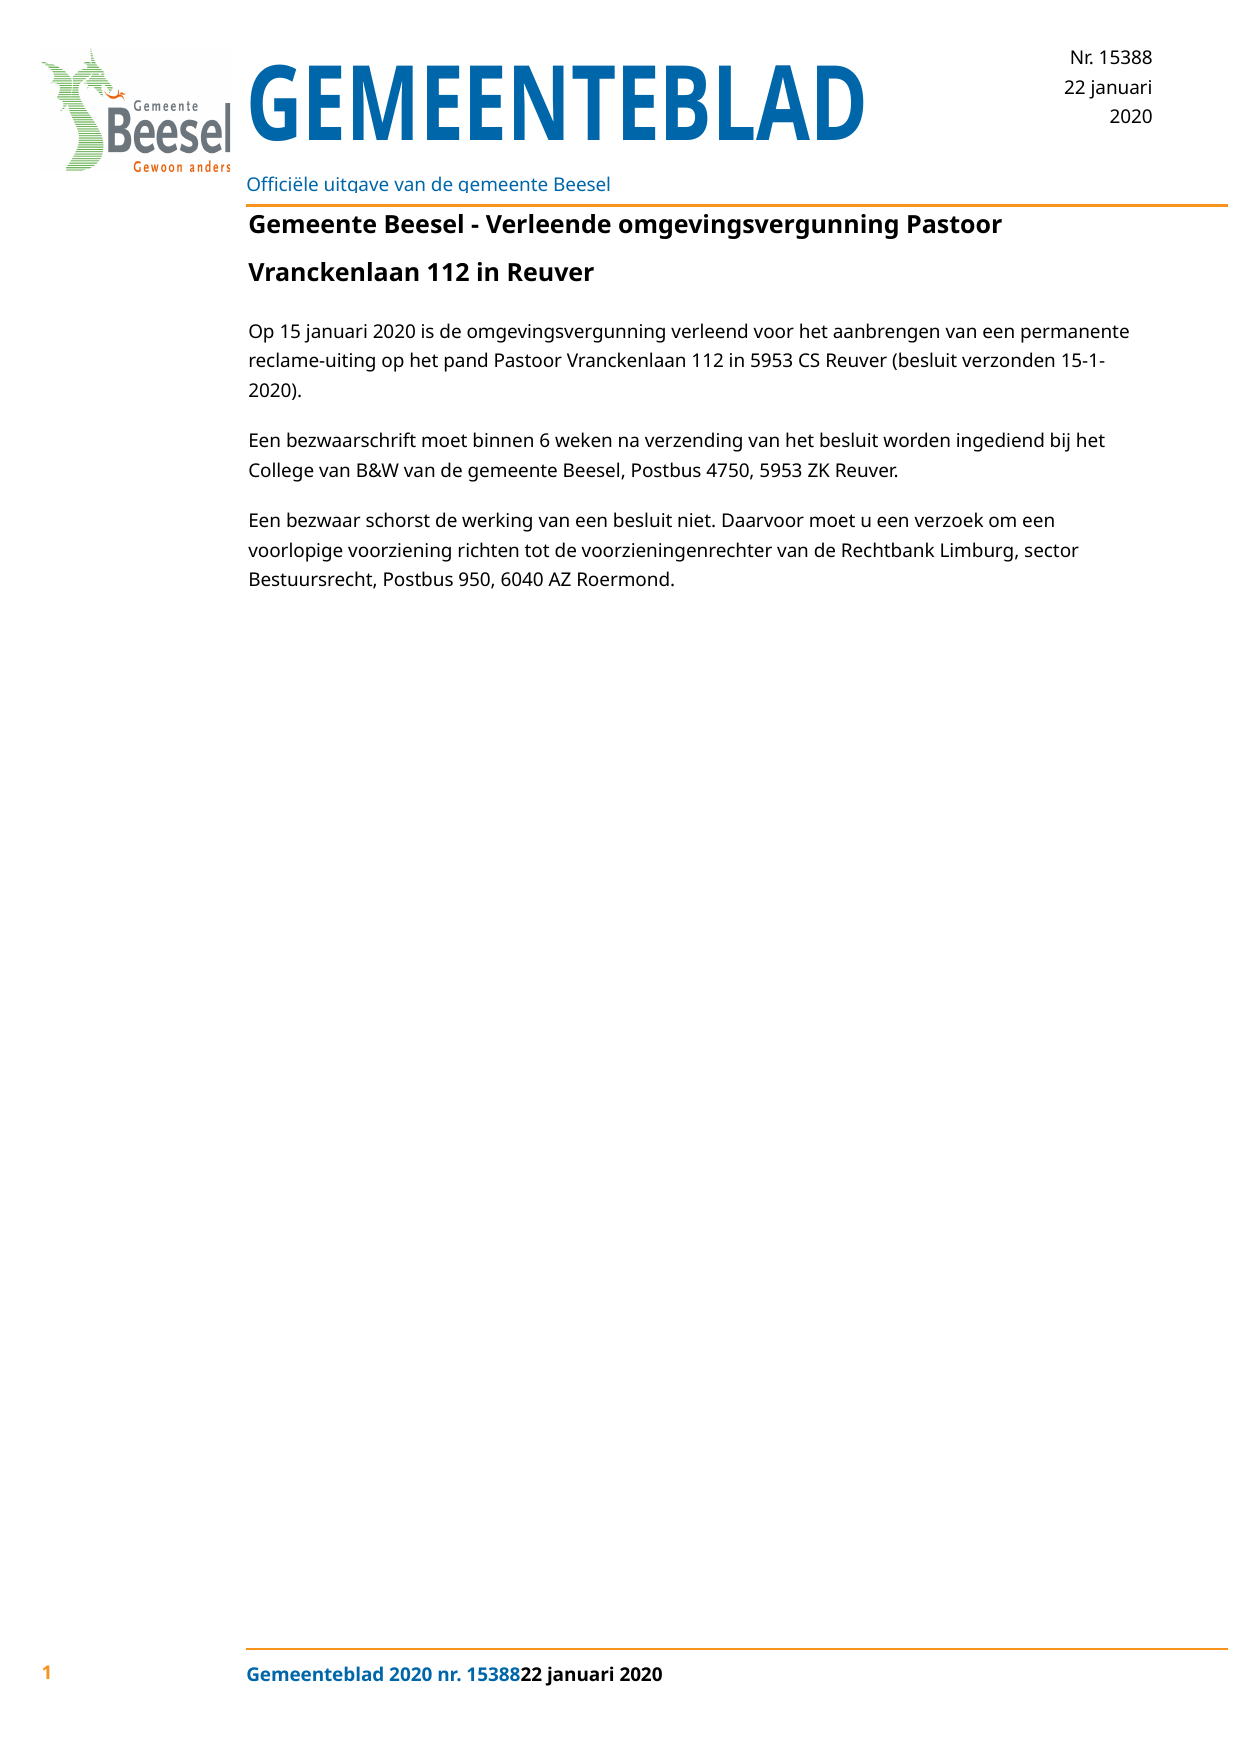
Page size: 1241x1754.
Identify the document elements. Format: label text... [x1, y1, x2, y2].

text Op 15 januari 2020 is de omgevingsvergunning verleend voor het aanbrengen van een permanente reclame-uiting op het pand Pastoor Vranckenlaan 112 in 5953 CS Reuver (besluit verzonden 15-1-2020). [248, 318, 1152, 403]
text Een bezwaar schorst de werking van een besluit niet. Daarvoor moet u een verzoek om een voorlopige voorziening richten tot de voorzieningenrechter van de Rechtbank Limburg, sector Bestuursrecht, Postbus 950, 6040 AZ Roermond. [248, 507, 1152, 592]
text Gemeente Beesel - Verleende omgevingsvergunning Pastoor Vranckenlaan 112 in Reuver [248, 207, 1152, 288]
picture [41, 47, 231, 172]
text Een bezwaarschrift moet binnen 6 weken na verzending van het besluit worden ingediend bij het College van B&W van de gemeente Beesel, Postbus 4750, 5953 ZK Reuver. [248, 427, 1152, 483]
